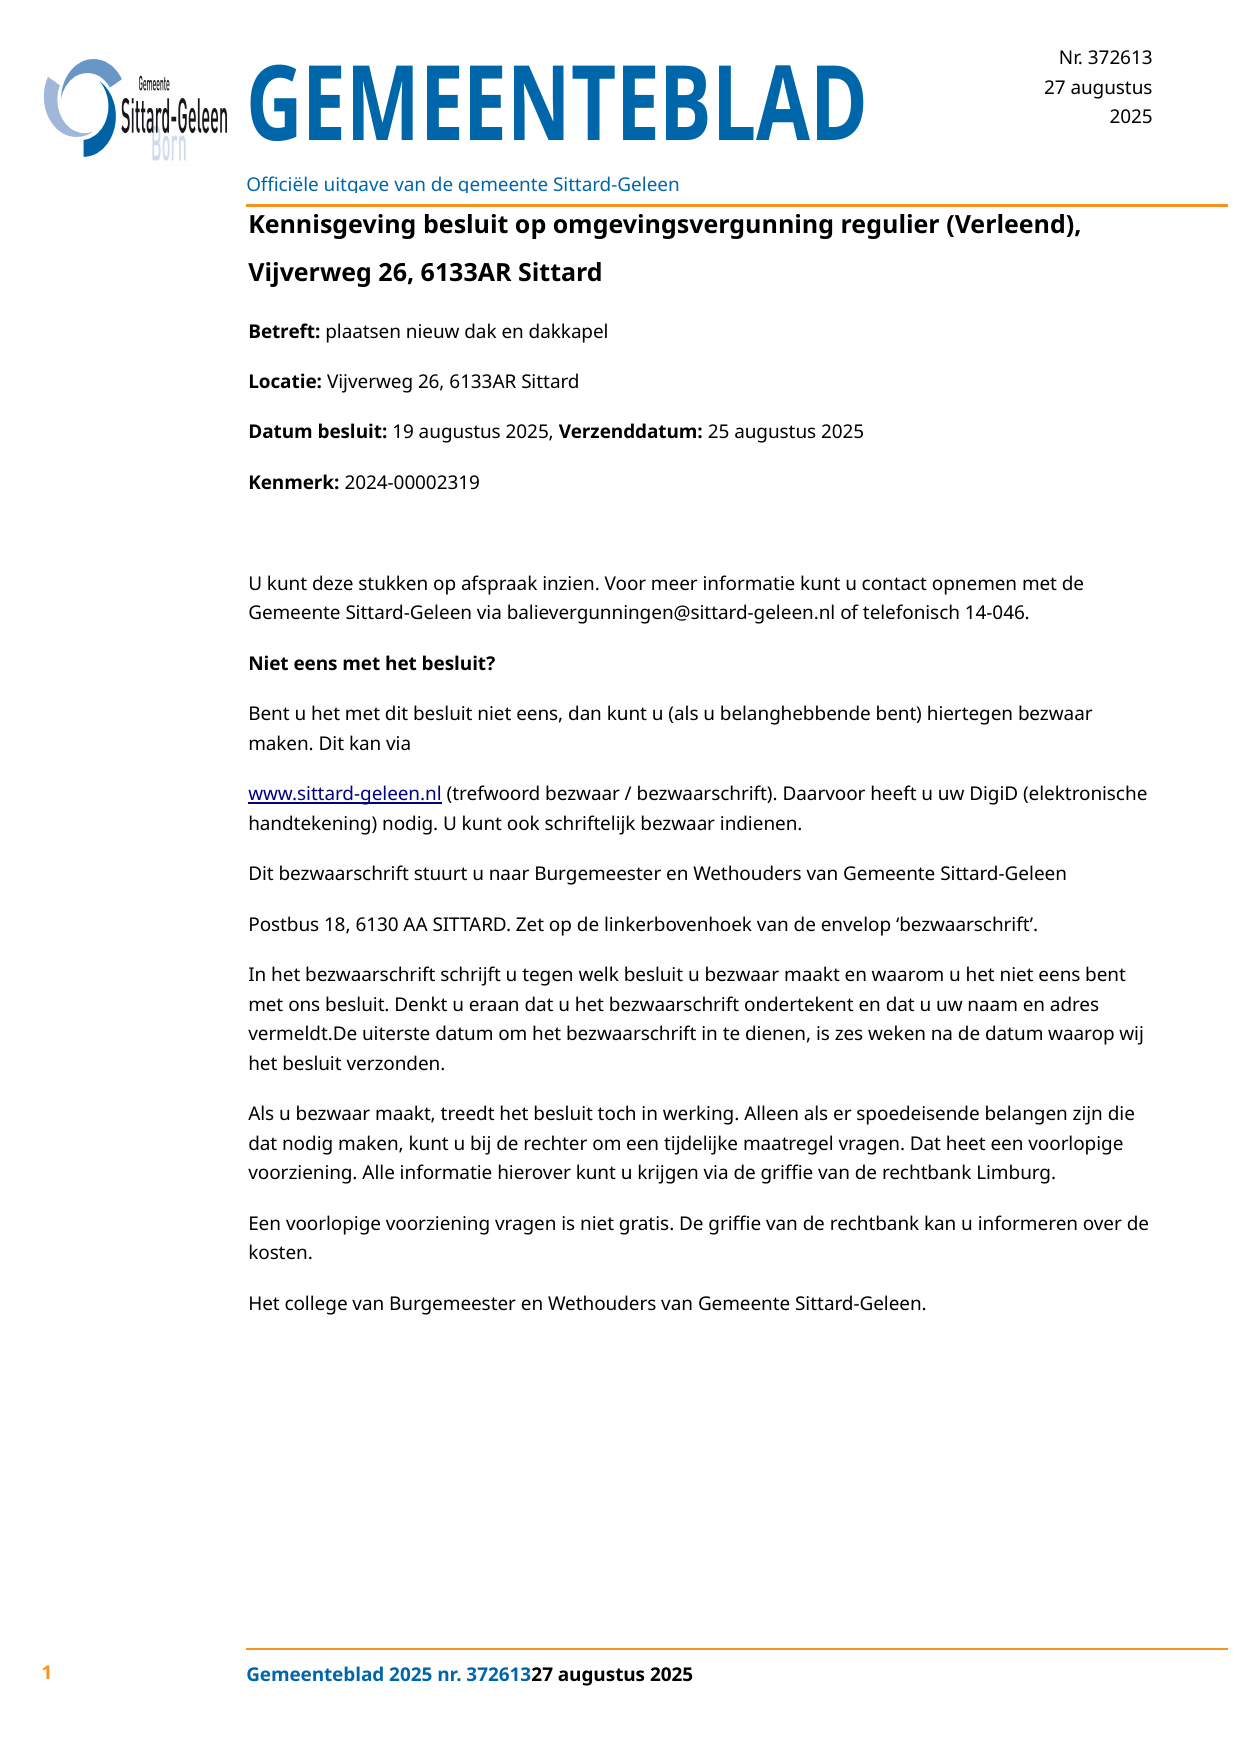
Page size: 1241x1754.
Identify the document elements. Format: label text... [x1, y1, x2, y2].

text Kennisgeving besluit op omgevingsvergunning regulier (Verleend), Vijverweg 26, 6133AR Sittard [248, 207, 1152, 288]
text Postbus 18, 6130 AA SITTARD. Zet op de linkerbovenhoek van de envelop ‘bezwaarschrift’. [248, 911, 1152, 937]
text U kunt deze stukken op afspraak inzien. Voor meer informatie kunt u contact opnemen met de Gemeente Sittard-Geleen via balievergunningen@sittard-geleen.nl of telefonisch 14-046. [248, 570, 1152, 625]
text Datum besluit: 19 augustus 2025, Verzenddatum: 25 augustus 2025 [248, 419, 1152, 444]
text Als u bezwaar maakt, treedt het besluit toch in werking. Alleen als er spoedeisende belangen zijn die dat nodig maken, kunt u bij de rechter om een tijdelijke maatregel vragen. Dat heet een voorlopige voorziening. Alle informatie hierover kunt u krijgen via de griffie van de rechtbank Limburg. [248, 1100, 1152, 1185]
text Dit bezwaarschrift stuurt u naar Burgemeester en Wethouders van Gemeente Sittard-Geleen [248, 860, 1152, 886]
text Bent u het met dit besluit niet eens, dan kunt u (als u belanghebbende bent) hiertegen bezwaar maken. Dit kan via [248, 700, 1152, 756]
text Locatie: Vijverweg 26, 6133AR Sittard [248, 368, 1152, 394]
text Het college van Burgemeester en Wethouders van Gemeente Sittard-Geleen. [248, 1290, 1152, 1316]
text Betreft: plaatsen nieuw dak en dakkapel [248, 318, 1152, 344]
text Kenmerk: 2024-00002319 [248, 469, 1152, 495]
text www.sittard-geleen.nl (trefwoord bezwaar / bezwaarschrift). Daarvoor heeft u uw DigiD (elektronische handtekening) nodig. U kunt ook schriftelijk bezwaar indienen. [248, 780, 1152, 836]
text Niet eens met het besluit? [248, 650, 1152, 676]
text In het bezwaarschrift schrijft u tegen welk besluit u bezwaar maakt en waarom u het niet eens bent met ons besluit. Denkt u eraan dat u het bezwaarschrift ondertekent en dat u uw naam en adres vermeldt.De uiterste datum om het bezwaarschrift in te dienen, is zes weken na de datum waarop wij het besluit verzonden. [248, 961, 1152, 1076]
picture [41, 47, 231, 172]
text Een voorlopige voorziening vragen is niet gratis. De griffie van de rechtbank kan u informeren over de kosten. [248, 1210, 1152, 1265]
